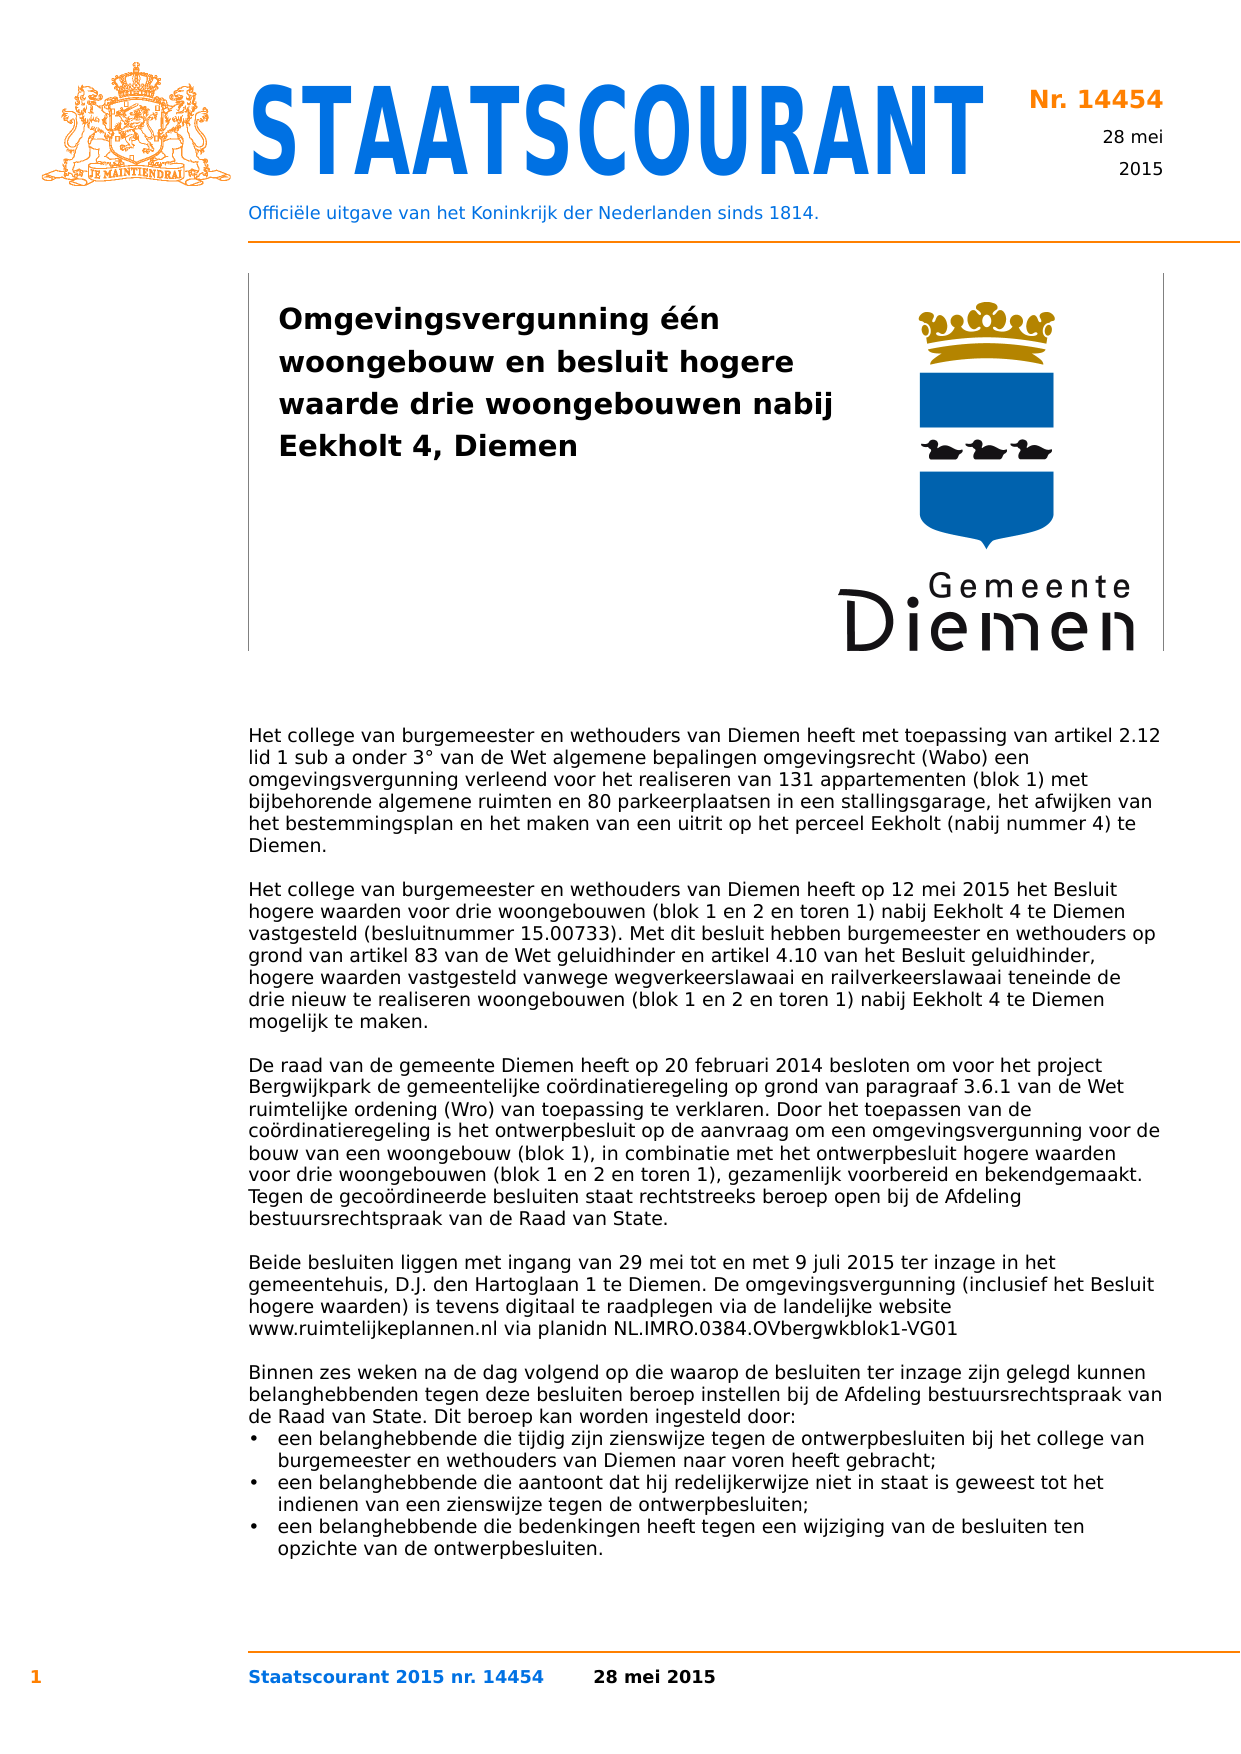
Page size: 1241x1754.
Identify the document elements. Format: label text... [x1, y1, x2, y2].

table_cell 28 mei [998, 121, 1240, 153]
picture [41, 62, 231, 186]
text Beide besluiten liggen met ingang van 29 mei tot en met 9 juli 2015 ter inzage in het gemeentehuis, D.J. den Hartoglaan 1 te Diemen. De omgevingsvergunning (inclusief het Besluit hogere waarden) is tevens digitaal te raadplegen via de landelijke website www.ruimtelijkeplannen.nl via planidn NL.IMRO.0384.OVbergwkblok1-VG01 [248, 1252, 1163, 1340]
text Het college van burgemeester en wethouders van Diemen heeft met toepassing van artikel 2.12 lid 1 sub a onder 3° van de Wet algemene bepalingen omgevingsrecht (Wabo) een omgevingsvergunning verleend voor het realiseren van 131 appartementen (blok 1) met bijbehorende algemene ruimten en 80 parkeerplaatsen in een stallingsgarage, het afwijken van het bestemmingsplan en het maken van een uitrit op het perceel Eekholt (nabij nummer 4) te Diemen. [248, 725, 1163, 857]
table_cell Officiële uitgave van het Koninkrijk der Nederlanden sinds 1814. [248, 203, 1240, 241]
table_header Nr. 14454 [998, 62, 1240, 121]
text • een belanghebbende die tijdig zijn zienswijze tegen de ontwerpbesluiten bij het college van burgemeester en wethouders van Diemen naar voren heeft gebracht; [248, 1428, 1163, 1472]
picture [838, 302, 1134, 651]
text Het college van burgemeester en wethouders van Diemen heeft op 12 mei 2015 het Besluit hogere waarden voor drie woongebouwen (blok 1 en 2 en toren 1) nabij Eekholt 4 te Diemen vastgesteld (besluitnummer 15.00733). Met dit besluit hebben burgemeester en wethouders op grond van artikel 83 van de Wet geluidhinder en artikel 4.10 van het Besluit geluidhinder, hogere waarden vastgesteld vanwege wegverkeerslawaai en railverkeerslawaai teneinde de drie nieuw te realiseren woongebouwen (blok 1 en 2 en toren 1) nabij Eekholt 4 te Diemen mogelijk te maken. [248, 879, 1163, 1033]
subtitle Omgevingsvergunning één woongebouw en besluit hogere waarde drie woongebouwen nabij Eekholt 4, Diemen [249, 273, 1163, 651]
text Binnen zes weken na de dag volgend op die waarop de besluiten ter inzage zijn gelegd kunnen belanghebbenden tegen deze besluiten beroep instellen bij de Afdeling bestuursrechtspraak van de Raad van State. Dit beroep kan worden ingesteld door: [248, 1362, 1163, 1428]
table_cell 2015 [998, 153, 1240, 203]
table_header STAATSCOURANT [248, 62, 998, 203]
text • een belanghebbende die aantoont dat hij redelijkerwijze niet in staat is geweest tot het indienen van een zienswijze tegen de ontwerpbesluiten; [248, 1472, 1163, 1516]
text De raad van de gemeente Diemen heeft op 20 februari 2014 besloten om voor het project Bergwijkpark de gemeentelijke coördinatieregeling op grond van paragraaf 3.6.1 van de Wet ruimtelijke ordening (Wro) van toepassing te verklaren. Door het toepassen van de coördinatieregeling is het ontwerpbesluit op de aanvraag om een omgevingsvergunning voor de bouw van een woongebouw (blok 1), in combinatie met het ontwerpbesluit hogere waarden voor drie woongebouwen (blok 1 en 2 en toren 1), gezamenlijk voorbereid en bekendgemaakt. Tegen de gecoördineerde besluiten staat rechtstreeks beroep open bij de Afdeling bestuursrechtspraak van de Raad van State. [248, 1054, 1163, 1230]
text • een belanghebbende die bedenkingen heeft tegen een wijziging van de besluiten ten opzichte van de ontwerpbesluiten. [248, 1516, 1163, 1560]
table_header [25, 62, 248, 241]
